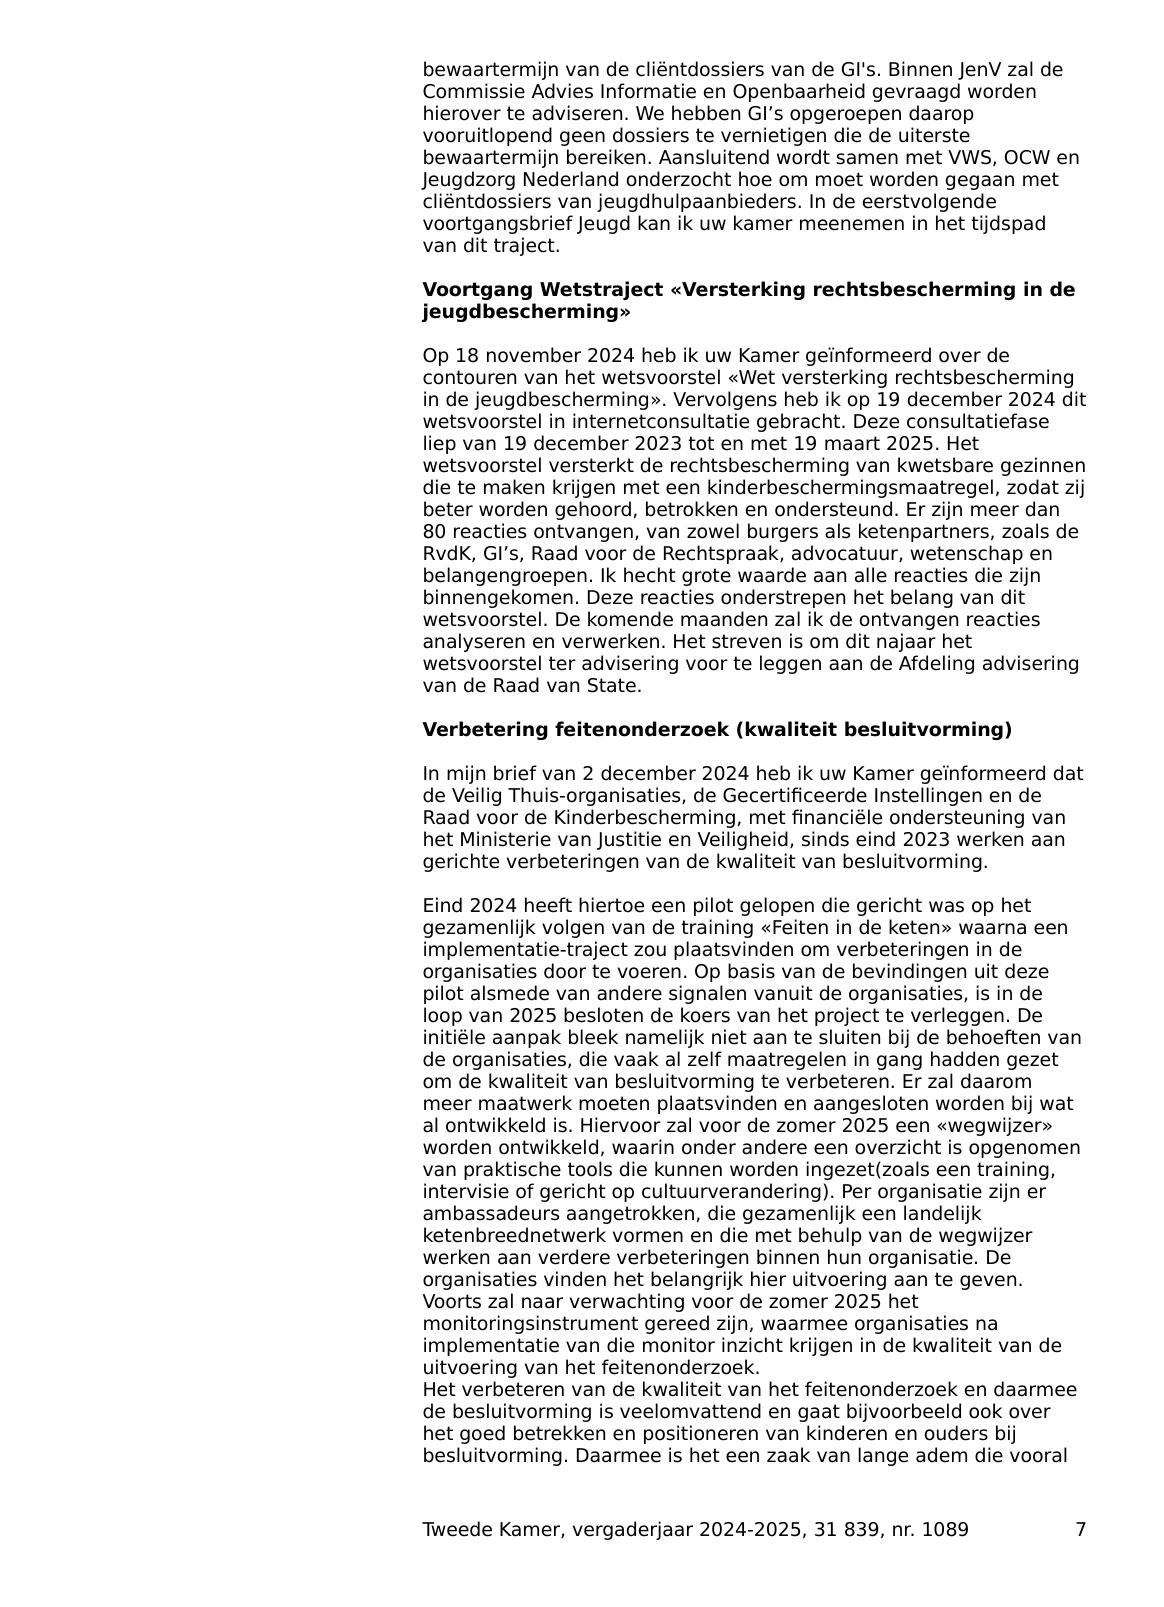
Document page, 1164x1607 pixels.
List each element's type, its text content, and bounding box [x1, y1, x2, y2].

text In mijn brief van 2 december 2024 heb ik uw Kamer geïnformeerd dat de Veilig Thuis-organisaties, de Gecertificeerde Instellingen en de Raad voor de Kinderbescherming, met financiële ondersteuning van het Ministerie van Justitie en Veiligheid, sinds eind 2023 werken aan gerichte verbeteringen van de kwaliteit van besluitvorming. [422, 763, 1087, 873]
text Op 18 november 2024 heb ik uw Kamer geïnformeerd over de contouren van het wetsvoorstel «Wet versterking rechtsbescherming in de jeugdbescherming». Vervolgens heb ik op 19 december 2024 dit wetsvoorstel in internetconsultatie gebracht. Deze consultatiefase liep van 19 december 2023 tot en met 19 maart 2025. Het wetsvoorstel versterkt de rechtsbescherming van kwetsbare gezinnen die te maken krijgen met een kinderbeschermingsmaatregel, zodat zij beter worden gehoord, betrokken en ondersteund. Er zijn meer dan 80 reacties ontvangen, van zowel burgers als ketenpartners, zoals de RvdK, GI’s, Raad voor de Rechtspraak, advocatuur, wetenschap en belangengroepen. Ik hecht grote waarde aan alle reacties die zijn binnengekomen. Deze reacties onderstrepen het belang van dit wetsvoorstel. De komende maanden zal ik de ontvangen reacties analyseren en verwerken. Het streven is om dit najaar het wetsvoorstel ter advisering voor te leggen aan de Afdeling advisering van de Raad van State. [422, 345, 1087, 697]
text bewaartermijn van de cliëntdossiers van de GI's. Binnen JenV zal de Commissie Advies Informatie en Openbaarheid gevraagd worden hierover te adviseren. We hebben GI’s opgeroepen daarop vooruitlopend geen dossiers te vernietigen die de uiterste bewaartermijn bereiken. Aansluitend wordt samen met VWS, OCW en Jeugdzorg Nederland onderzocht hoe om moet worden gegaan met cliëntdossiers van jeugdhulpaanbieders. In de eerstvolgende voortgangsbrief Jeugd kan ik uw kamer meenemen in het tijdspad van dit traject. [422, 59, 1087, 257]
subtitle Verbetering feitenonderzoek (kwaliteit besluitvorming) [422, 719, 1087, 741]
text Het verbeteren van de kwaliteit van het feitenonderzoek en daarmee de besluitvorming is veelomvattend en gaat bijvoorbeeld ook over het goed betrekken en positioneren van kinderen en ouders bij besluitvorming. Daarmee is het een zaak van lange adem die vooral [422, 1379, 1087, 1467]
text Eind 2024 heeft hiertoe een pilot gelopen die gericht was op het gezamenlijk volgen van de training «Feiten in de keten» waarna een implementatie-traject zou plaatsvinden om verbeteringen in de organisaties door te voeren. Op basis van de bevindingen uit deze pilot alsmede van andere signalen vanuit de organisaties, is in de loop van 2025 besloten de koers van het project te verleggen. De initiële aanpak bleek namelijk niet aan te sluiten bij de behoeften van de organisaties, die vaak al zelf maatregelen in gang hadden gezet om de kwaliteit van besluitvorming te verbeteren. Er zal daarom meer maatwerk moeten plaatsvinden en aangesloten worden bij wat al ontwikkeld is. Hiervoor zal voor de zomer 2025 een «wegwijzer» worden ontwikkeld, waarin onder andere een overzicht is opgenomen van praktische tools die kunnen worden ingezet(zoals een training, intervisie of gericht op cultuurverandering). Per organisatie zijn er ambassadeurs aangetrokken, die gezamenlijk een landelijk ketenbreednetwerk vormen en die met behulp van de wegwijzer werken aan verdere verbeteringen binnen hun organisatie. De organisaties vinden het belangrijk hier uitvoering aan te geven. Voorts zal naar verwachting voor de zomer 2025 het monitoringsinstrument gereed zijn, waarmee organisaties na implementatie van die monitor inzicht krijgen in de kwaliteit van de uitvoering van het feitenonderzoek. [422, 895, 1087, 1379]
subtitle Voortgang Wetstraject «Versterking rechtsbescherming in de jeugdbescherming» [422, 279, 1087, 323]
